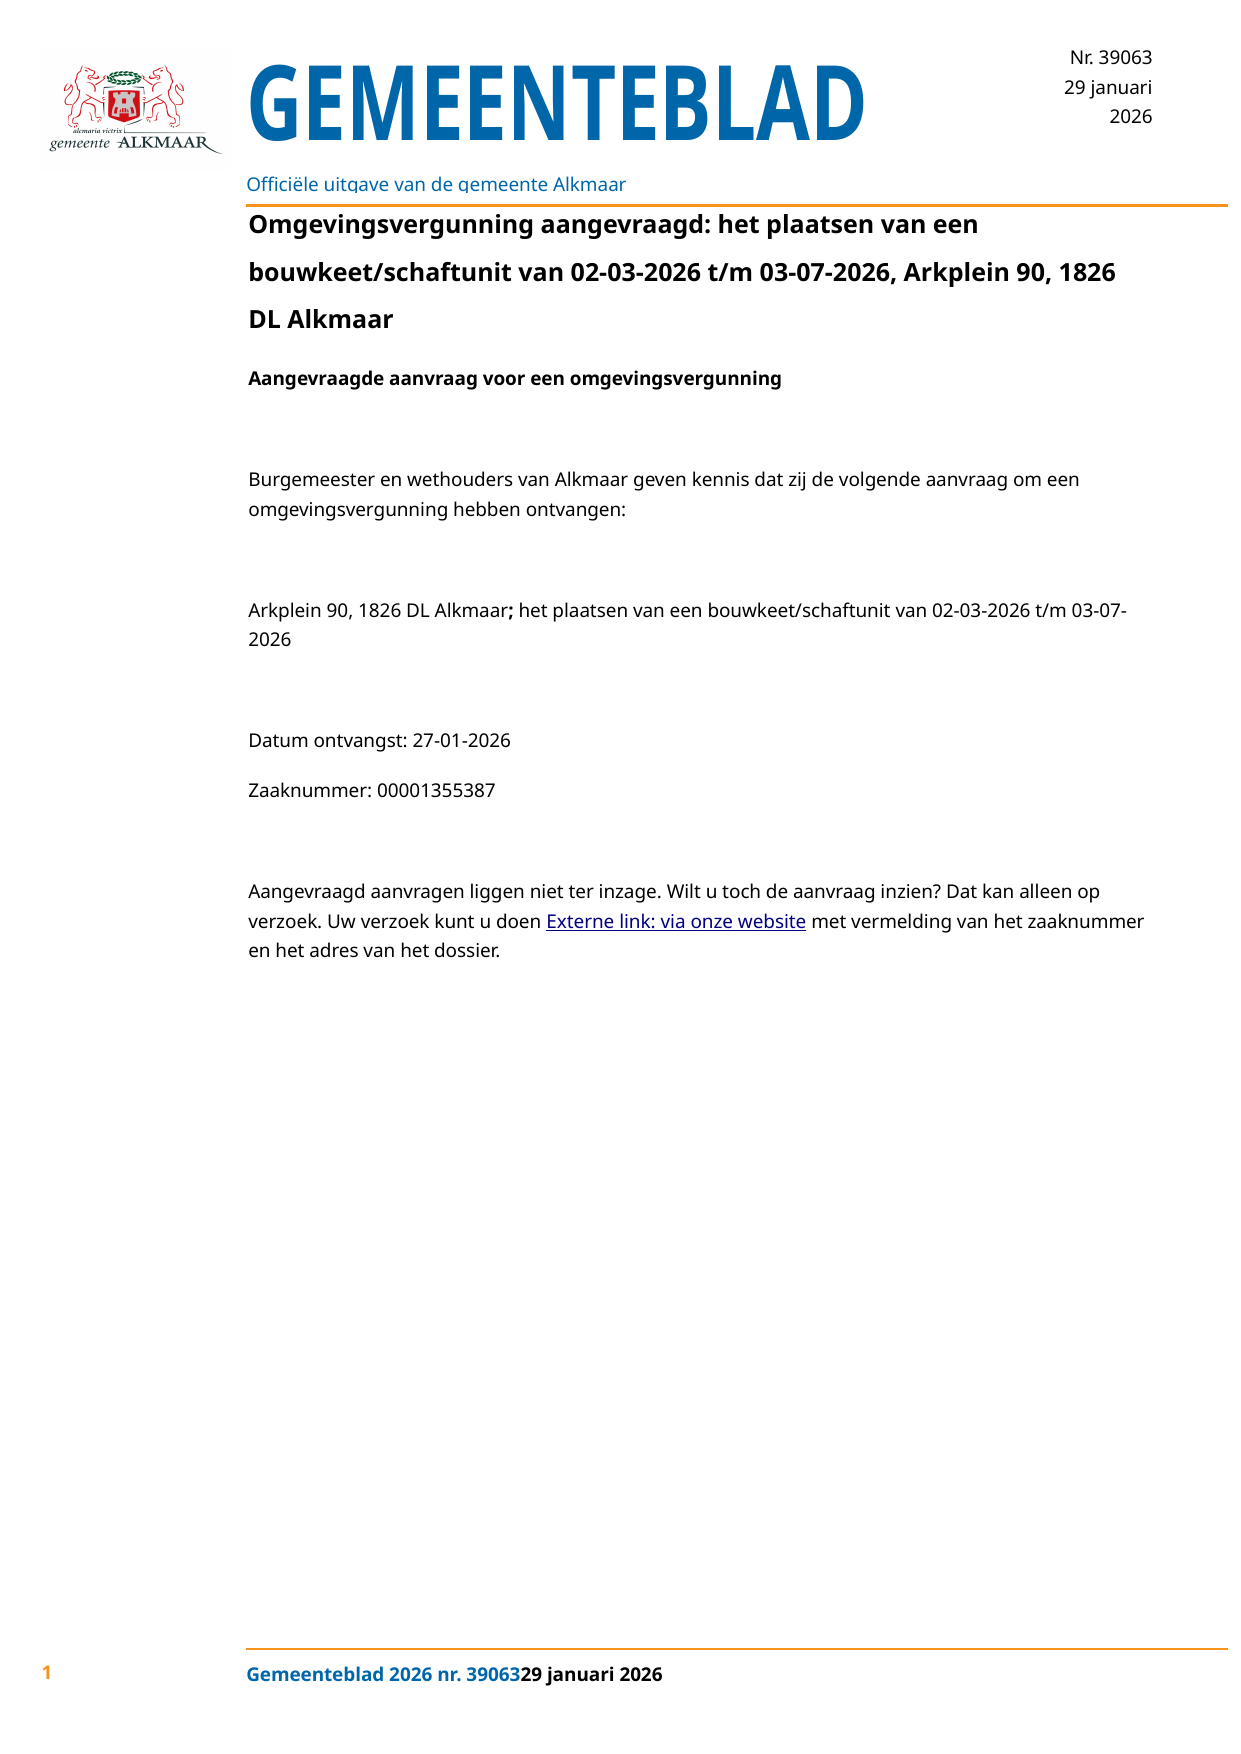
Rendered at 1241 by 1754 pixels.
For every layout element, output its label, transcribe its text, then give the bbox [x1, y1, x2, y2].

text Aangevraagd aanvragen liggen niet ter inzage. Wilt u toch de aanvraag inzien? Dat kan alleen op verzoek. Uw verzoek kunt u doen Externe link: via onze website met vermelding van het zaaknummer en het adres van het dossier. [248, 878, 1152, 963]
text Burgemeester en wethouders van Alkmaar geven kennis dat zij de volgende aanvraag om een omgevingsvergunning hebben ontvangen: [248, 466, 1152, 522]
text Aangevraagde aanvraag voor een omgevingsvergunning [248, 366, 1152, 391]
text Zaaknummer: 00001355387 [248, 778, 1152, 803]
text Arkplein 90, 1826 DL Alkmaar; het plaatsen van een bouwkeet/schaftunit van 02-03-2026 t/m 03-07-2026 [248, 597, 1152, 652]
text Datum ontvangst: 27-01-2026 [248, 727, 1152, 753]
picture [41, 47, 231, 172]
text Omgevingsvergunning aangevraagd: het plaatsen van een bouwkeet/schaftunit van 02-03-2026 t/m 03-07-2026, Arkplein 90, 1826 DL Alkmaar [248, 207, 1152, 336]
